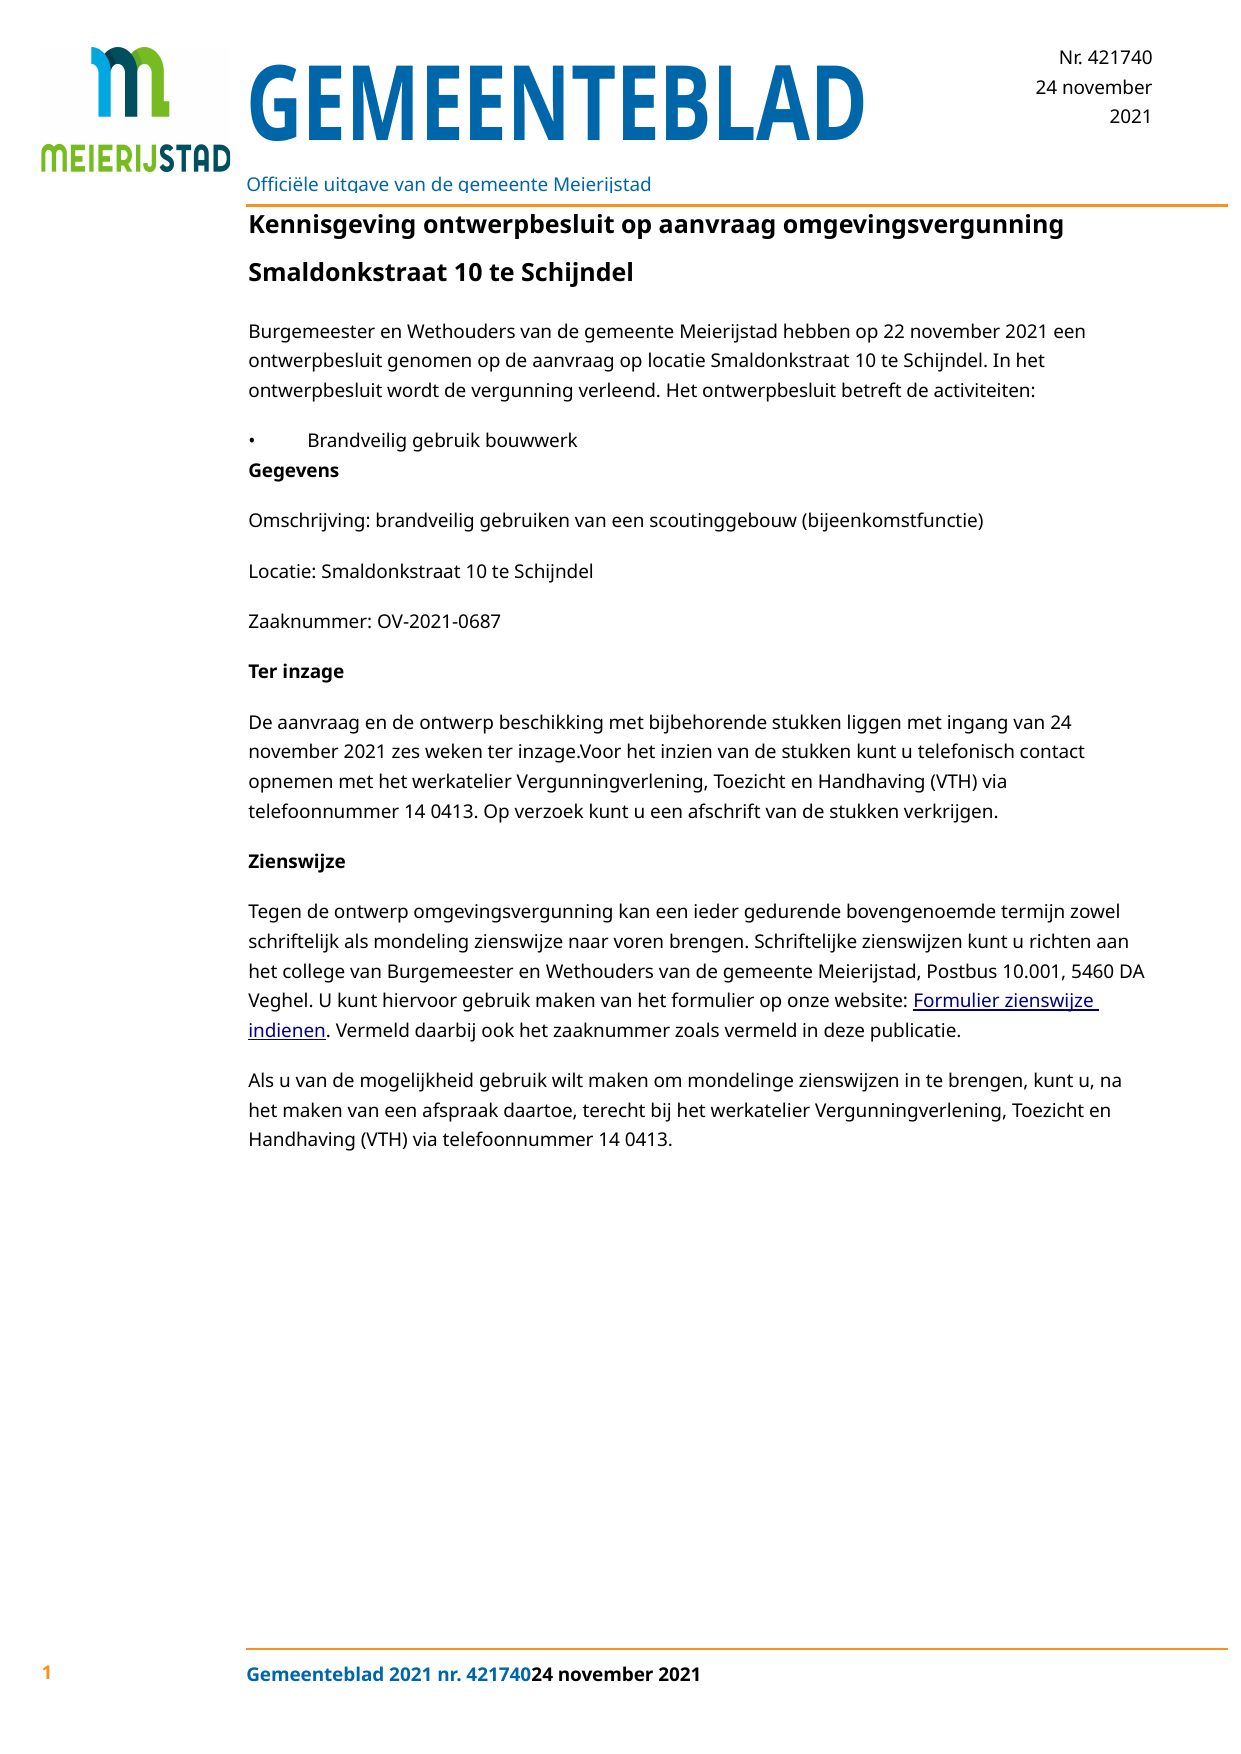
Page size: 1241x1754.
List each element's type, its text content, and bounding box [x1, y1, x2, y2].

text Burgemeester en Wethouders van de gemeente Meierijstad hebben op 22 november 2021 een ontwerpbesluit genomen op de aanvraag op locatie Smaldonkstraat 10 te Schijndel. In het ontwerpbesluit wordt de vergunning verleend. Het ontwerpbesluit betreft de activiteiten: [248, 318, 1152, 403]
text Tegen de ontwerp omgevingsvergunning kan een ieder gedurende bovengenoemde termijn zowel schriftelijk als mondeling zienswijze naar voren brengen. Schriftelijke zienswijzen kunt u richten aan het college van Burgemeester en Wethouders van de gemeente Meierijstad, Postbus 10.001, 5460 DA Veghel. U kunt hiervoor gebruik maken van het formulier op onze website: Formulier zienswijze indienen. Vermeld daarbij ook het zaaknummer zoals vermeld in deze publicatie. [248, 899, 1152, 1043]
text Ter inzage [248, 659, 1152, 684]
list Brandveilig gebruik bouwwerk [248, 427, 1152, 453]
text Als u van de mogelijkheid gebruik wilt maken om mondelinge zienswijzen in te brengen, kunt u, na het maken van een afspraak daartoe, terecht bij het werkatelier Vergunningverlening, Toezicht en Handhaving (VTH) via telefoonnummer 14 0413. [248, 1067, 1152, 1152]
text Zienswijze [248, 848, 1152, 874]
text De aanvraag en de ontwerp beschikking met bijbehorende stukken liggen met ingang van 24 november 2021 zes weken ter inzage.Voor het inzien van de stukken kunt u telefonisch contact opnemen met het werkatelier Vergunningverlening, Toezicht en Handhaving (VTH) via telefoonnummer 14 0413. Op verzoek kunt u een afschrift van de stukken verkrijgen. [248, 709, 1152, 824]
picture [41, 47, 231, 172]
text Kennisgeving ontwerpbesluit op aanvraag omgevingsvergunning Smaldonkstraat 10 te Schijndel [248, 207, 1152, 288]
text Gegevens [248, 457, 1152, 483]
text Zaaknummer: OV-2021-0687 [248, 608, 1152, 634]
text Locatie: Smaldonkstraat 10 te Schijndel [248, 558, 1152, 584]
text Omschrijving: brandveilig gebruiken van een scoutinggebouw (bijeenkomstfunctie) [248, 507, 1152, 533]
